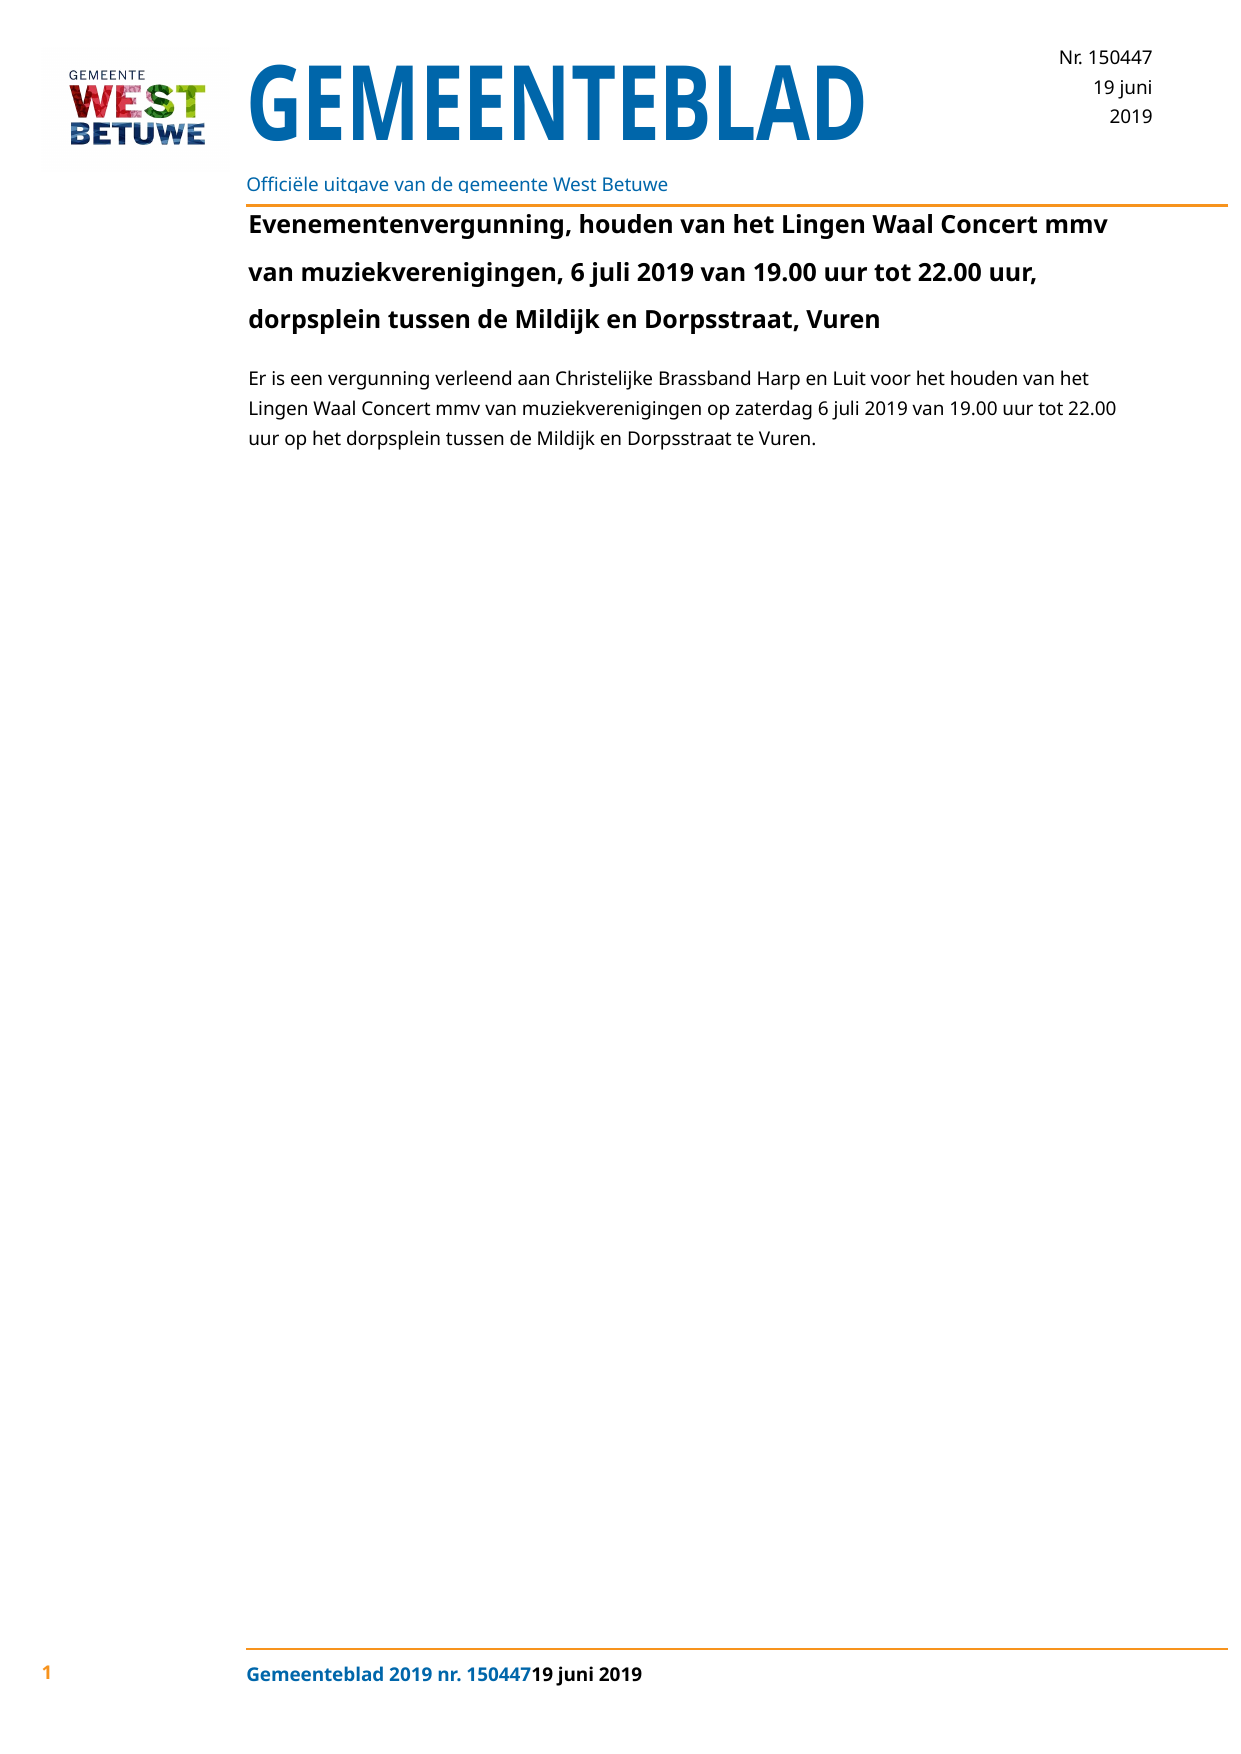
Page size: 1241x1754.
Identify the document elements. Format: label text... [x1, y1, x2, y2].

text Evenementenvergunning, houden van het Lingen Waal Concert mmv van muziekverenigingen, 6 juli 2019 van 19.00 uur tot 22.00 uur, dorpsplein tussen de Mildijk en Dorpsstraat, Vuren [248, 207, 1152, 336]
text Er is een vergunning verleend aan Christelijke Brassband Harp en Luit voor het houden van het Lingen Waal Concert mmv van muziekverenigingen op zaterdag 6 juli 2019 van 19.00 uur tot 22.00 uur op het dorpsplein tussen de Mildijk en Dorpsstraat te Vuren. [248, 366, 1152, 450]
picture [41, 47, 231, 172]
